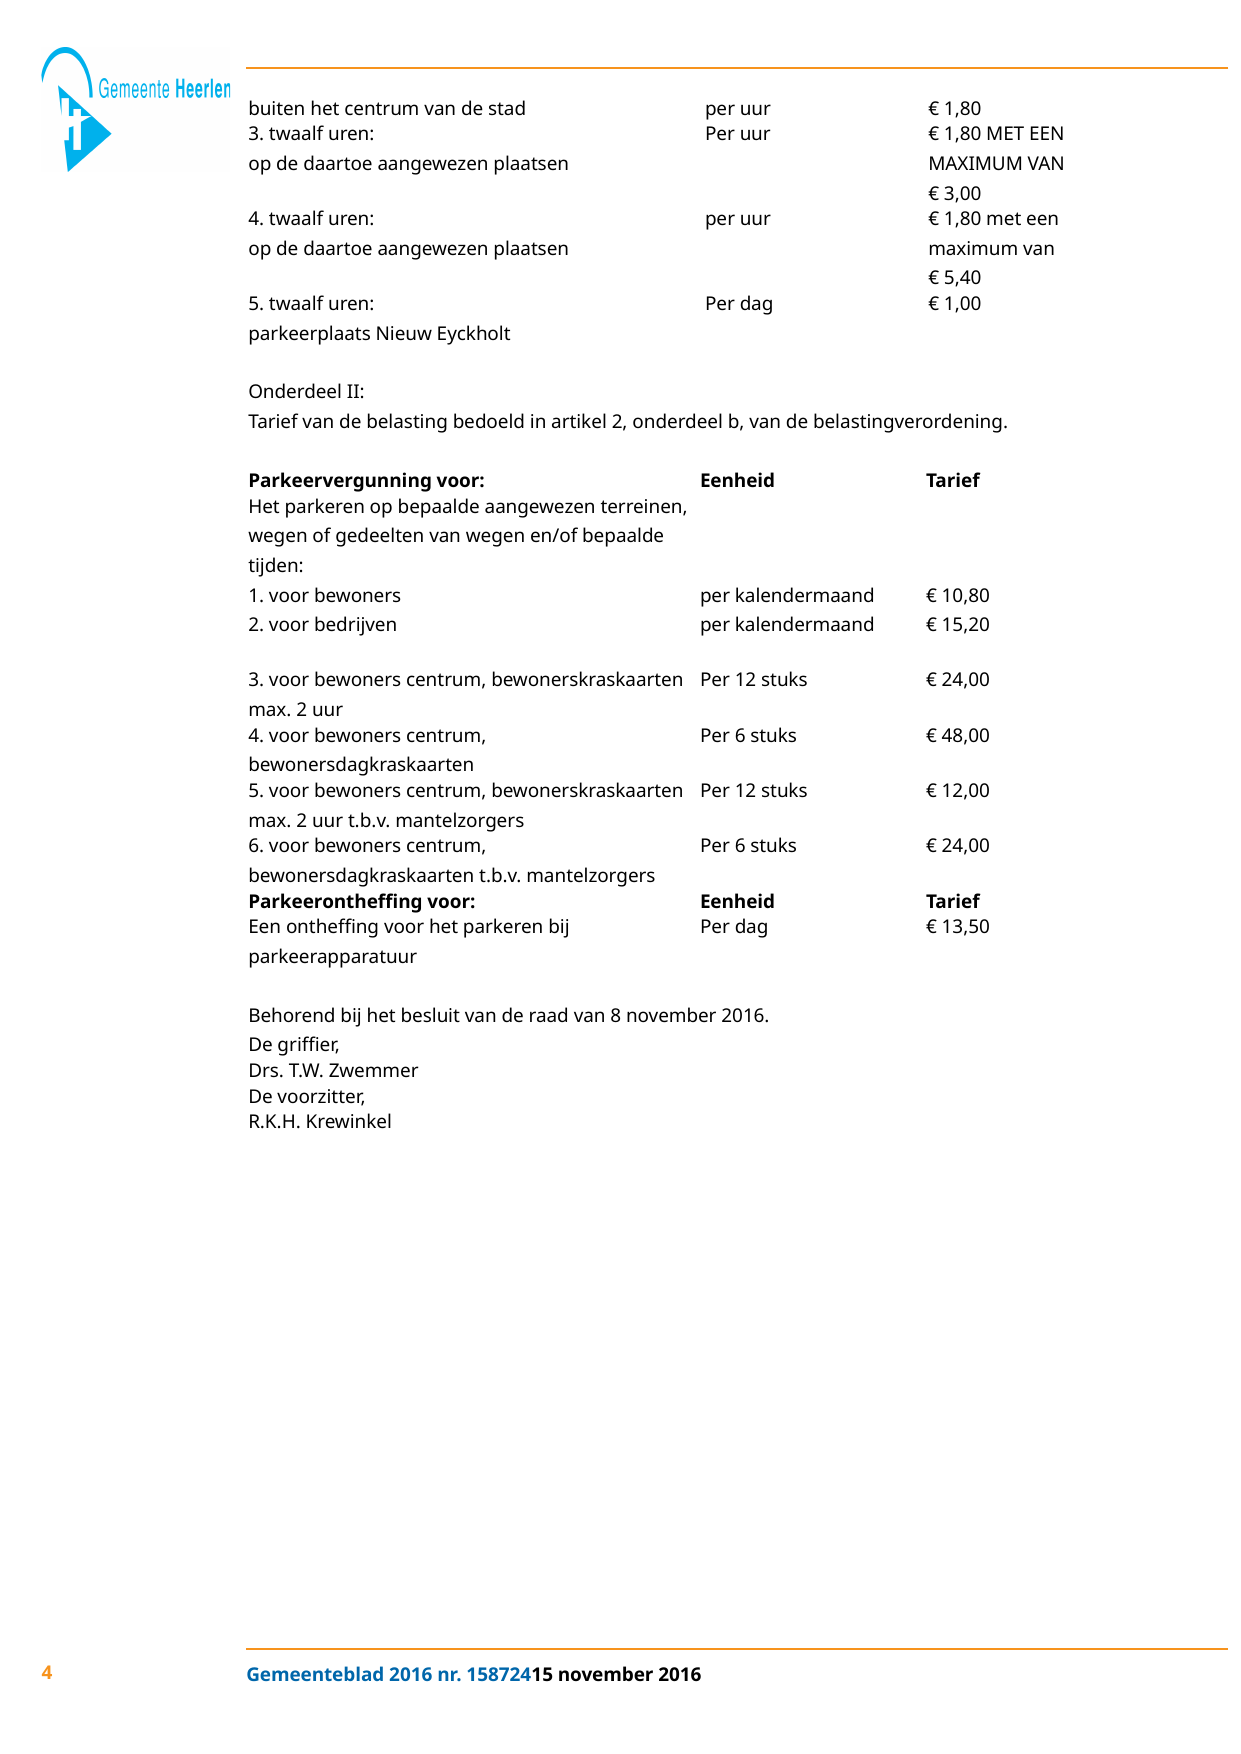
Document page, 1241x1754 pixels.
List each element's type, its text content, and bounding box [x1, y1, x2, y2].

table_cell 6. voor bewoners centrum, bewonersdagkraskaarten t.b.v. mantelzorgers [248, 833, 700, 888]
table_cell Eenheid [700, 888, 926, 914]
text De voorzitter, [248, 1083, 1152, 1108]
table_header Parkeervergunning voor: [248, 467, 700, 493]
table_cell Per 6 stuks [700, 833, 926, 888]
table_cell Per uur [705, 121, 928, 205]
table_header Tarief [926, 467, 1152, 493]
table_cell Tarief [926, 888, 1152, 914]
table_header Eenheid [700, 467, 926, 493]
table_cell Per dag [700, 914, 926, 969]
text R.K.H. Krewinkel [248, 1108, 1152, 1134]
table_cell Per dag [705, 290, 928, 346]
table_cell per uur [705, 205, 928, 290]
text De griffier, [248, 1031, 1152, 1057]
table_cell buiten het centrum van de stad [248, 95, 705, 121]
table_cell 5. twaalf uren: parkeerplaats Nieuw Eyckholt [248, 290, 705, 346]
table_cell € 1,80 met een maximum van € 5,40 [928, 205, 1152, 290]
table_cell Het parkeren op bepaalde aangewezen terreinen, wegen of gedeelten van wegen en/of bepaalde tijden: 1. voor bewoners 2. voor bedrijven [248, 493, 700, 667]
table_cell Per 12 stuks [700, 667, 926, 722]
table_cell per uur [705, 95, 928, 121]
table_cell Per 6 stuks [700, 722, 926, 777]
table_cell 3. twaalf uren: op de daartoe aangewezen plaatsen [248, 121, 705, 205]
table_cell € 1,80 [928, 95, 1152, 121]
table_cell € 13,50 [926, 914, 1152, 969]
table_cell € 1,80 MET EEN MAXIMUM VAN € 3,00 [928, 121, 1152, 205]
table_cell 5. voor bewoners centrum, bewonerskraskaarten max. 2 uur t.b.v. mantelzorgers [248, 777, 700, 833]
text Tarief van de belasting bedoeld in artikel 2, onderdeel b, van de belastingverordening. [248, 408, 1152, 434]
text Behorend bij het besluit van de raad van 8 november 2016. [248, 1002, 1152, 1027]
table_cell € 24,00 [926, 667, 1152, 722]
table_cell Per 12 stuks [700, 777, 926, 833]
table_cell € 24,00 [926, 833, 1152, 888]
table_cell Parkeerontheffing voor: [248, 888, 700, 914]
table_cell € 48,00 [926, 722, 1152, 777]
text Onderdeel II: [248, 378, 1152, 404]
table_cell Een ontheffing voor het parkeren bij parkeerapparatuur [248, 914, 700, 969]
table_cell € 1,00 [928, 290, 1152, 346]
table_cell € 12,00 [926, 777, 1152, 833]
text Drs. T.W. Zwemmer [248, 1057, 1152, 1083]
picture [41, 47, 231, 172]
table_cell 3. voor bewoners centrum, bewonerskraskaarten max. 2 uur [248, 667, 700, 722]
table_cell 4. voor bewoners centrum, bewonersdagkraskaarten [248, 722, 700, 777]
table_cell € 10,80 € 15,20 [926, 493, 1152, 667]
picture [41, 47, 58, 70]
table_cell 4. twaalf uren: op de daartoe aangewezen plaatsen [248, 205, 705, 290]
table_cell per kalendermaand per kalendermaand [700, 493, 926, 667]
